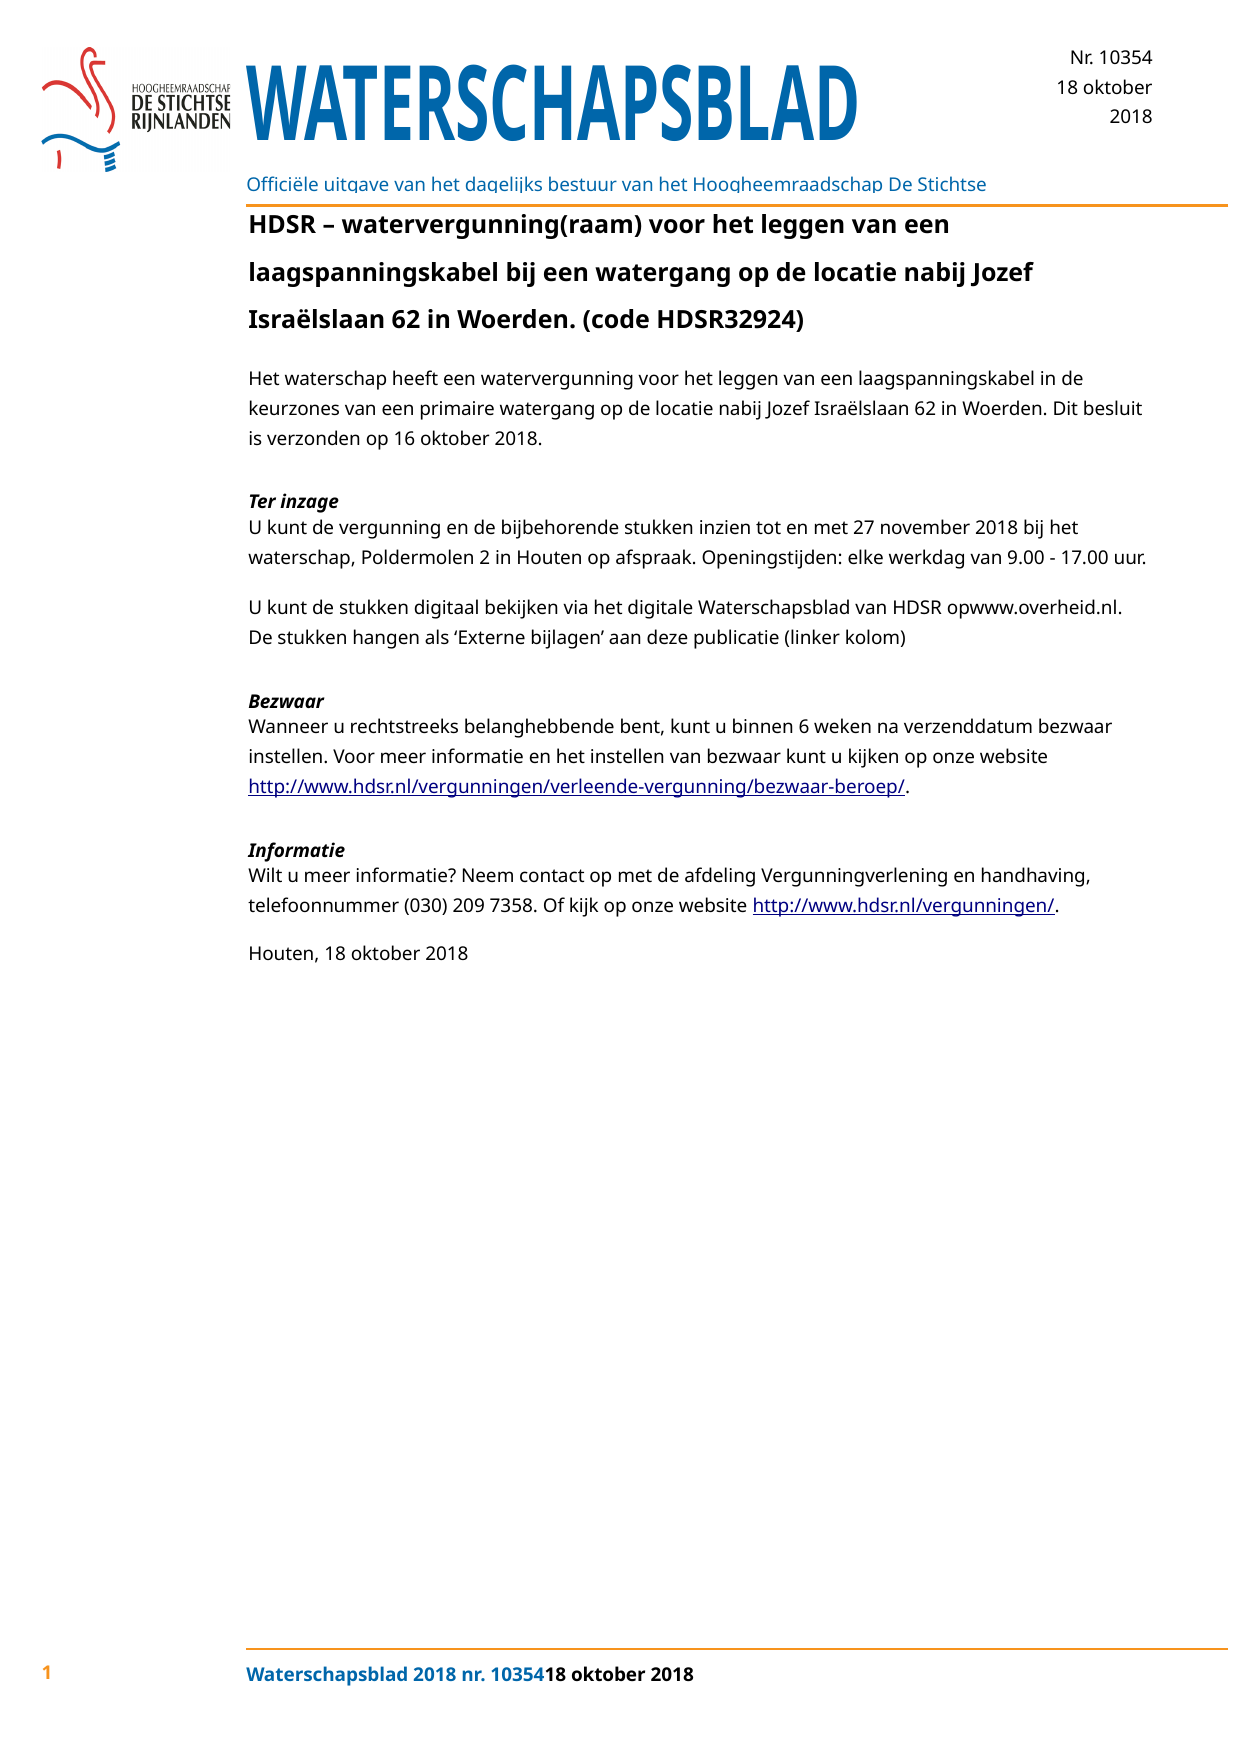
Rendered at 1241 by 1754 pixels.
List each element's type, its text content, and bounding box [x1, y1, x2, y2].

text U kunt de stukken digitaal bekijken via het digitale Waterschapsblad van HDSR opwww.overheid.nl. De stukken hangen als ‘Externe bijlagen’ aan deze publicatie (linker kolom) [248, 594, 1152, 650]
text Informatie [248, 837, 1152, 862]
text U kunt de vergunning en de bijbehorende stukken inzien tot en met 27 november 2018 bij het waterschap, Poldermolen 2 in Houten op afspraak. Openingstijden: elke werkdag van 9.00 - 17.00 uur. [248, 514, 1152, 570]
text HDSR – watervergunning(raam) voor het leggen van een laagspanningskabel bij een watergang op de locatie nabij Jozef Israëlslaan 62 in Woerden. (code HDSR32924) [248, 207, 1152, 336]
text Wilt u meer informatie? Neem contact op met de afdeling Vergunningverlening en handhaving, telefoonnummer (030) 209 7358. Of kijk op onze website http://www.hdsr.nl/vergunningen/. [248, 862, 1152, 918]
text Het waterschap heeft een watervergunning voor het leggen van een laagspanningskabel in de keurzones van een primaire watergang op de locatie nabij Jozef Israëlslaan 62 in Woerden. Dit besluit is verzonden op 16 oktober 2018. [248, 366, 1152, 450]
text Bezwaar [248, 688, 1152, 714]
text Ter inzage [248, 489, 1152, 514]
text Houten, 18 oktober 2018 [248, 940, 1152, 966]
picture [41, 47, 231, 172]
text Wanneer u rechtstreeks belanghebbende bent, kunt u binnen 6 weken na verzenddatum bezwaar instellen. Voor meer informatie en het instellen van bezwaar kunt u kijken op onze website http://www.hdsr.nl/vergunningen/verleende-vergunning/bezwaar-beroep/. [248, 714, 1152, 798]
